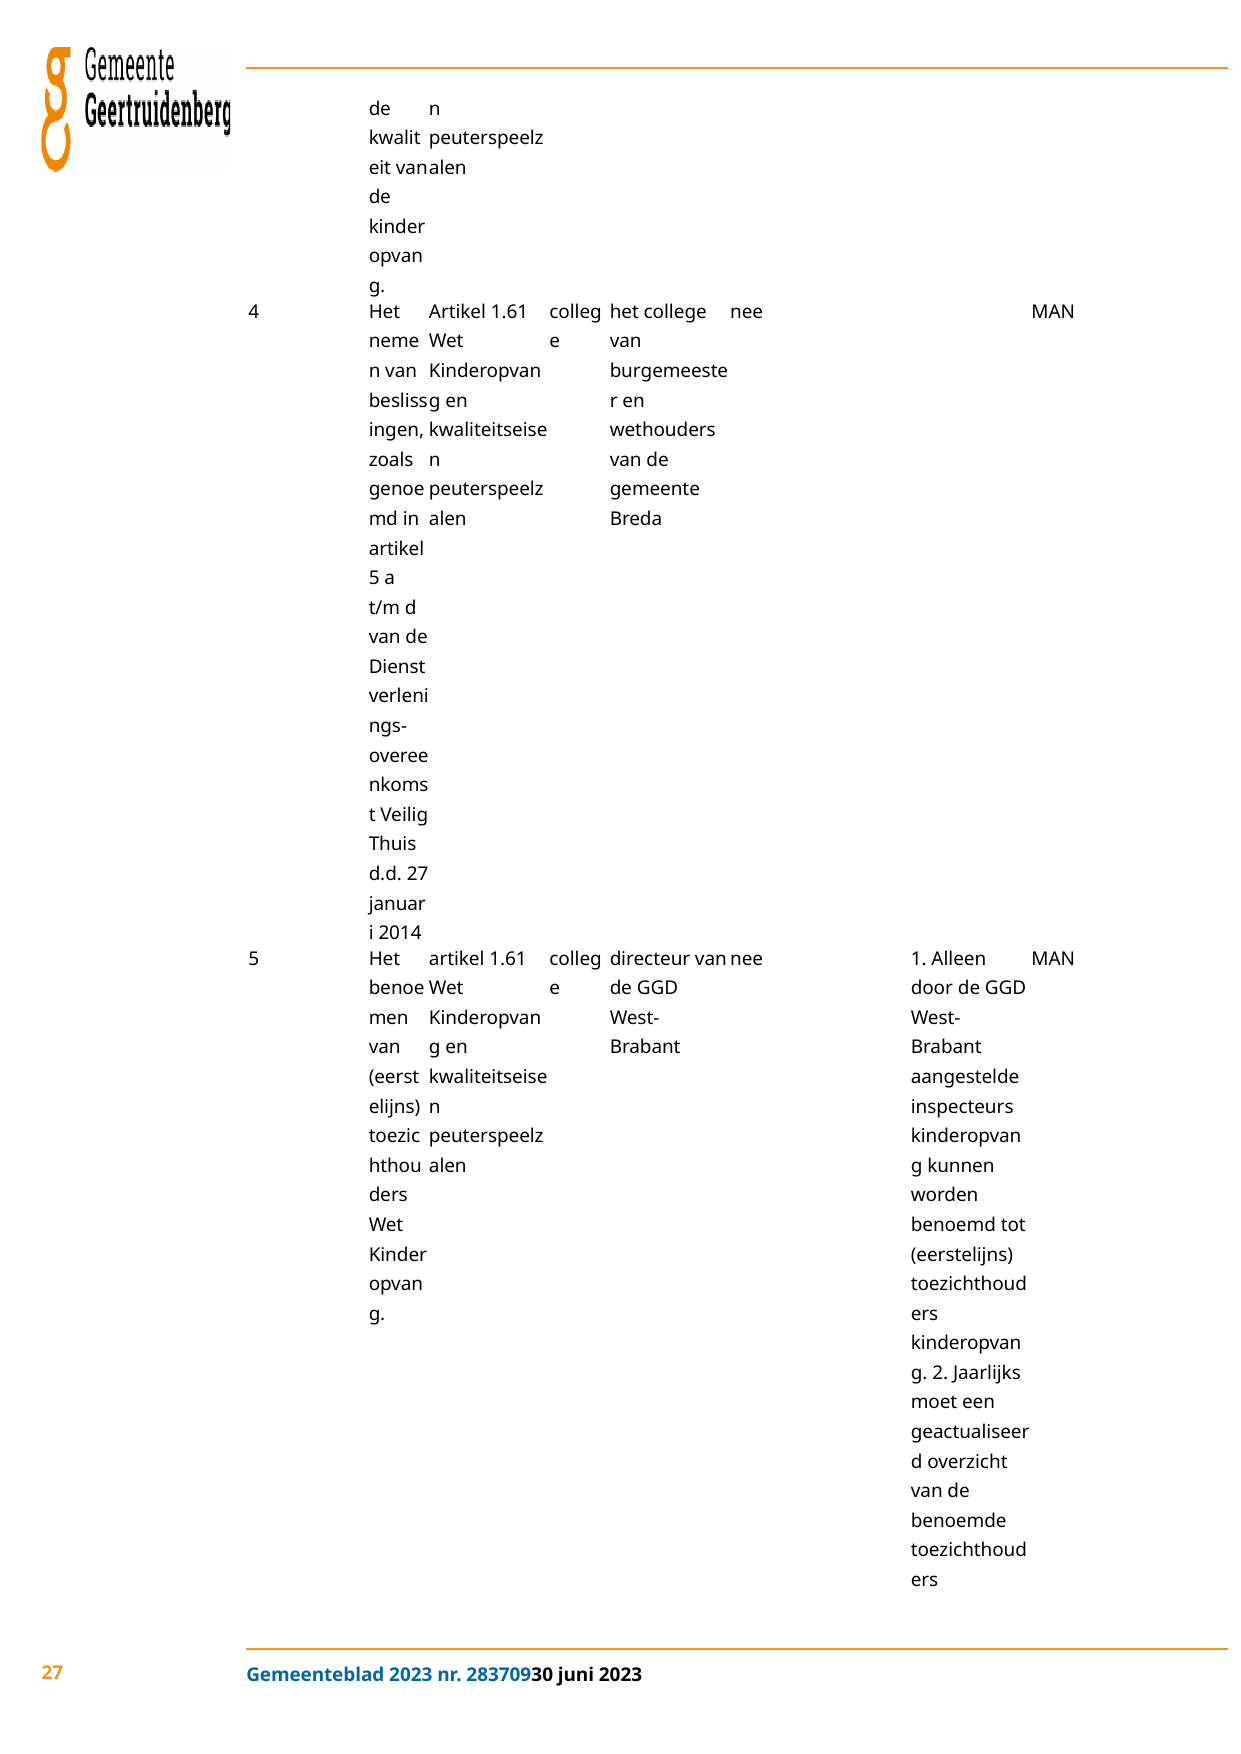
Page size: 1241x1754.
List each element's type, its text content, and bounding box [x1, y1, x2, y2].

table_cell 1. Alleen door de GGD West-Brabant aangestelde inspecteurs kinderopvang kunnen worden benoemd tot (eerstelijns) toezichthouders kinderopvang. 2. Jaarlijks moet een geactualiseerd overzicht van de benoemde toezichthouders [911, 945, 1031, 1592]
table_cell [610, 95, 730, 298]
table_cell de kwaliteit van de kinderopvang. [369, 95, 429, 298]
table_cell college [549, 945, 609, 1592]
table_cell nee [730, 945, 790, 1592]
table_cell [549, 95, 609, 298]
table_cell [248, 95, 368, 298]
table_cell [790, 298, 911, 945]
picture [41, 47, 231, 172]
table_cell [790, 945, 911, 1592]
table_cell artikel 1.61 Wet Kinderopvang en kwaliteitseisen peuterspeelzalen [429, 945, 549, 1592]
table_cell Het benoemen van (eerstelijns) toezichthouders Wet Kinderopvang. [369, 945, 429, 1592]
table_cell MAN [1031, 945, 1152, 1592]
table_cell [790, 95, 911, 298]
table_cell Artikel 1.61 Wet Kinderopvang en kwaliteitseisen peuterspeelzalen [429, 298, 549, 945]
table_cell Het nemen van beslissingen, zoals genoemd in artikel 5 a t/m d van de Dienstverlenings-overeenkomst Veilig Thuis d.d. 27 januari 2014 [369, 298, 429, 945]
table_cell MAN [1031, 298, 1152, 945]
table_cell [1031, 95, 1152, 298]
table_cell het college van burgemeester en wethouders van de gemeente Breda [610, 298, 730, 945]
table_cell [730, 95, 790, 298]
table_cell [911, 298, 1031, 945]
table_cell [911, 95, 1031, 298]
table_cell directeur van de GGD West-Brabant [610, 945, 730, 1592]
table_cell college [549, 298, 609, 945]
table_cell n peuterspeelzalen [429, 95, 549, 298]
table_cell nee [730, 298, 790, 945]
table_cell 5 [248, 945, 368, 1592]
table_cell 4 [248, 298, 368, 945]
